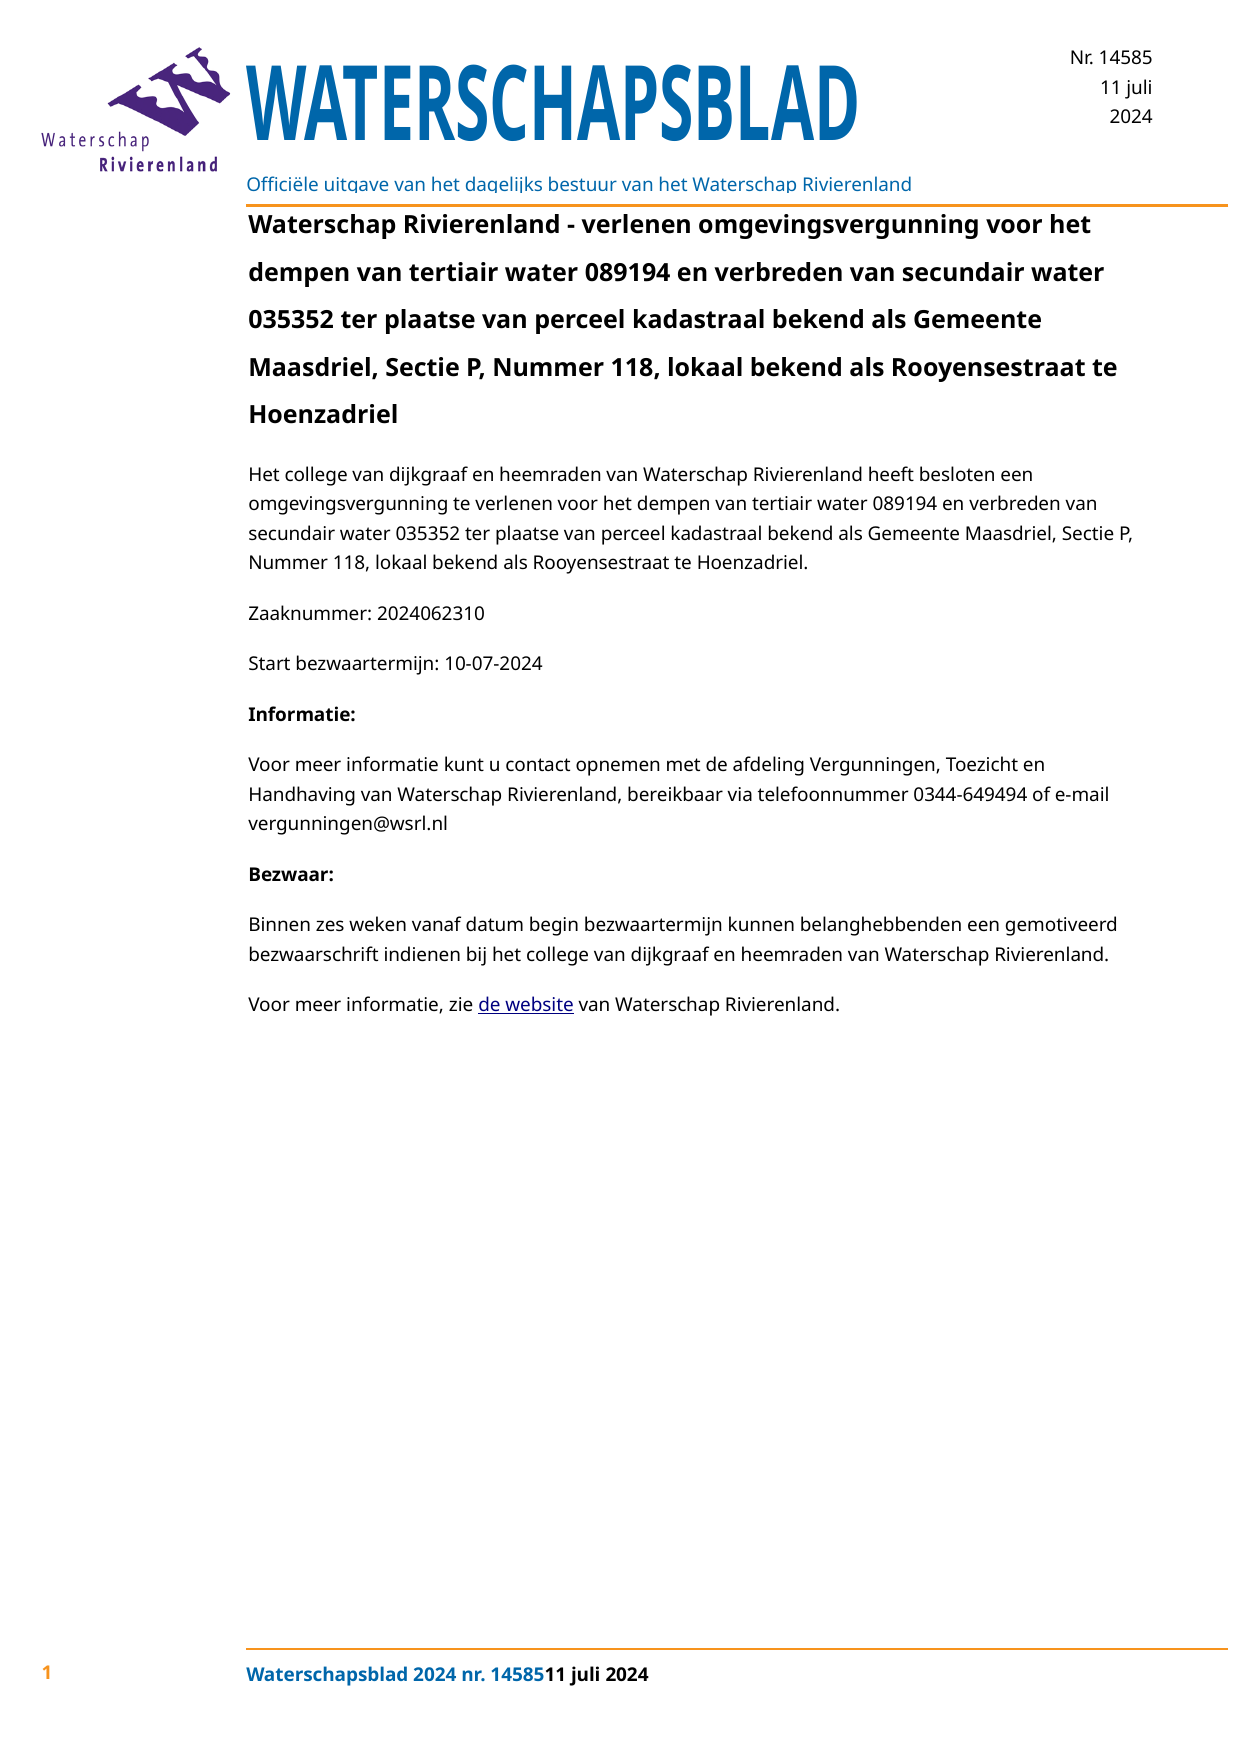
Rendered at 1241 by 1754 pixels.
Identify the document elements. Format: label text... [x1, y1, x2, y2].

text Zaaknummer: 2024062310 [248, 600, 1152, 626]
text Het college van dijkgraaf en heemraden van Waterschap Rivierenland heeft besloten een omgevingsvergunning te verlenen voor het dempen van tertiair water 089194 en verbreden van secundair water 035352 ter plaatse van perceel kadastraal bekend als Gemeente Maasdriel, Sectie P, Nummer 118, lokaal bekend als Rooyensestraat te Hoenzadriel. [248, 461, 1152, 575]
text Start bezwaartermijn: 10-07-2024 [248, 650, 1152, 676]
text Binnen zes weken vanaf datum begin bezwaartermijn kunnen belanghebbenden een gemotiveerd bezwaarschrift indienen bij het college van dijkgraaf en heemraden van Waterschap Rivierenland. [248, 911, 1152, 966]
picture [41, 47, 231, 172]
text Voor meer informatie kunt u contact opnemen met de afdeling Vergunningen, Toezicht en Handhaving van Waterschap Rivierenland, bereikbaar via telefoonnummer 0344-649494 of e-mail vergunningen@wsrl.nl [248, 751, 1152, 836]
text Informatie: [248, 701, 1152, 726]
text Waterschap Rivierenland - verlenen omgevingsvergunning voor het dempen van tertiair water 089194 en verbreden van secundair water 035352 ter plaatse van perceel kadastraal bekend als Gemeente Maasdriel, Sectie P, Nummer 118, lokaal bekend als Rooyensestraat te Hoenzadriel [248, 207, 1152, 431]
text Voor meer informatie, zie de website van Waterschap Rivierenland. [248, 991, 1152, 1017]
text Bezwaar: [248, 861, 1152, 886]
